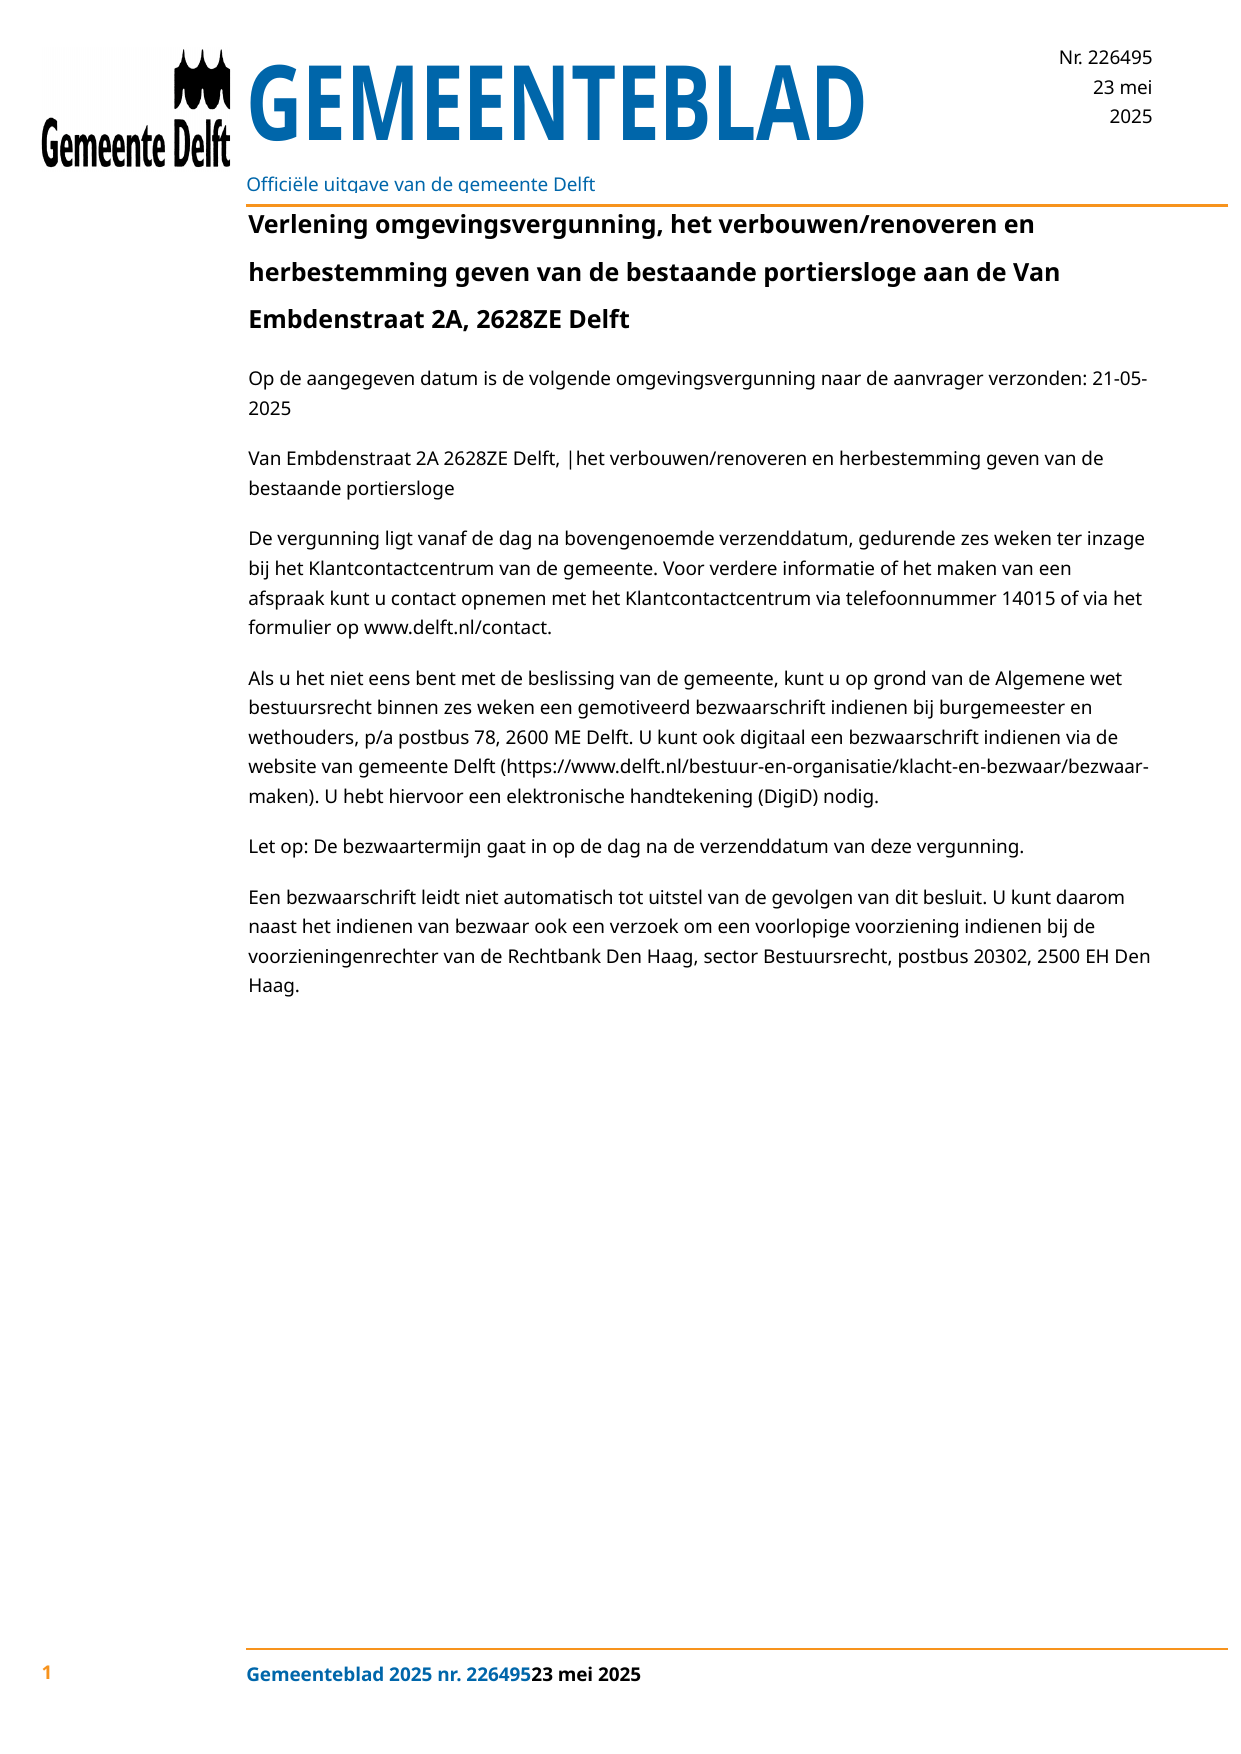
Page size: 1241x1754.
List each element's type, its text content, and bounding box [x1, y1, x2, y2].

text Van Embdenstraat 2A 2628ZE Delft, |het verbouwen/renoveren en herbestemming geven van de bestaande portiersloge [248, 446, 1152, 501]
text Let op: De bezwaartermijn gaat in op de dag na de verzenddatum van deze vergunning. [248, 833, 1152, 859]
text Verlening omgevingsvergunning, het verbouwen/renoveren en herbestemming geven van de bestaande portiersloge aan de Van Embdenstraat 2A, 2628ZE Delft [248, 207, 1152, 336]
text Als u het niet eens bent met de beslissing van de gemeente, kunt u op grond van de Algemene wet bestuursrecht binnen zes weken een gemotiveerd bezwaarschrift indienen bij burgemeester en wethouders, p/a postbus 78, 2600 ME Delft. U kunt ook digitaal een bezwaarschrift indienen via de website van gemeente Delft (https://www.delft.nl/bestuur-en-organisatie/klacht-en-bezwaar/bezwaar-maken). U hebt hiervoor een elektronische handtekening (DigiD) nodig. [248, 665, 1152, 809]
picture [41, 47, 231, 172]
text Op de aangegeven datum is de volgende omgevingsvergunning naar de aanvrager verzonden: 21-05-2025 [248, 366, 1152, 421]
text De vergunning ligt vanaf de dag na bovengenoemde verzenddatum, gedurende zes weken ter inzage bij het Klantcontactcentrum van de gemeente. Voor verdere informatie of het maken van een afspraak kunt u contact opnemen met het Klantcontactcentrum via telefoonnummer 14015 of via het formulier op www.delft.nl/contact. [248, 526, 1152, 640]
text Een bezwaarschrift leidt niet automatisch tot uitstel van de gevolgen van dit besluit. U kunt daarom naast het indienen van bezwaar ook een verzoek om een voorlopige voorziening indienen bij de voorzieningenrechter van de Rechtbank Den Haag, sector Bestuursrecht, postbus 20302, 2500 EH Den Haag. [248, 884, 1152, 998]
